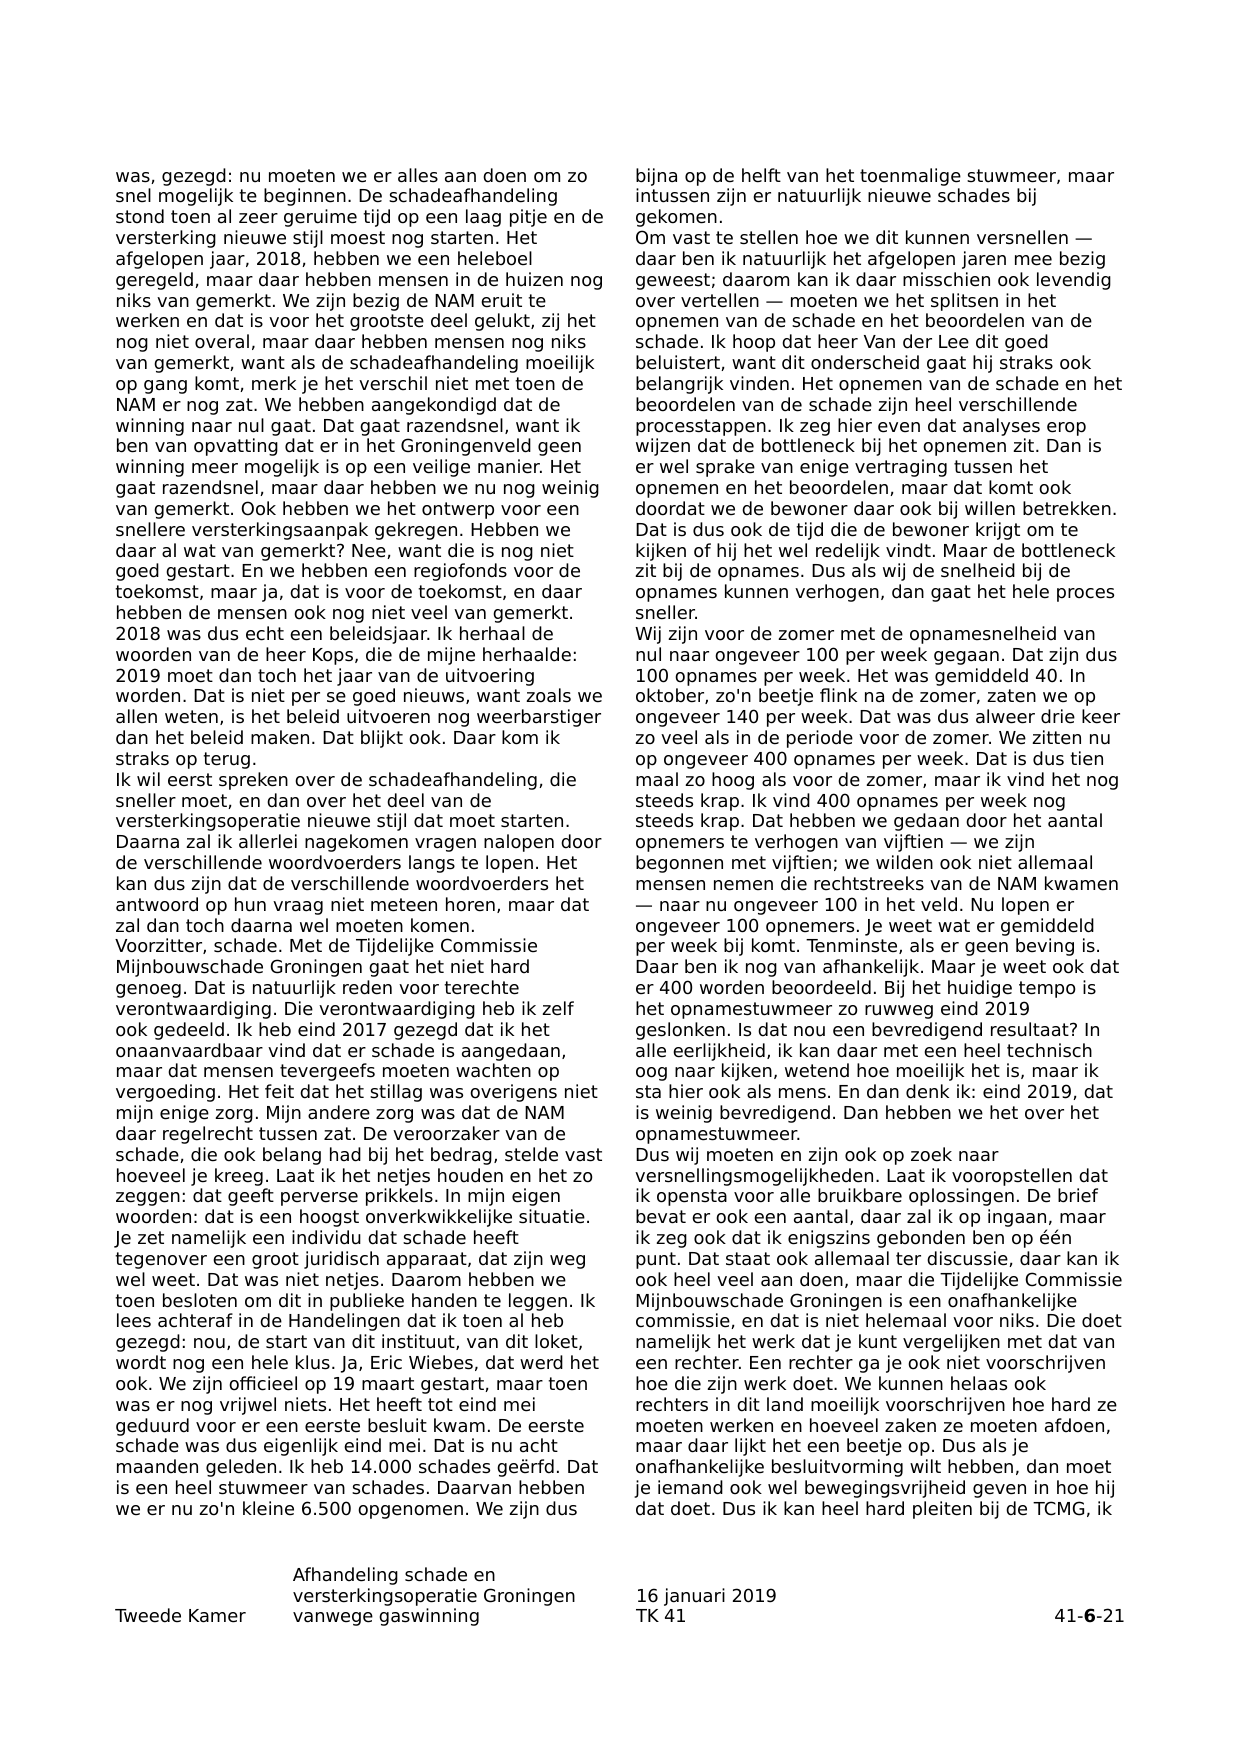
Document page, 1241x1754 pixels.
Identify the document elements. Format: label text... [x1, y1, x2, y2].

text Dus wij moeten en zijn ook op zoek naar versnellingsmogelijkheden. Laat ik vooropstellen dat ik opensta voor alle bruikbare oplossingen. De brief bevat er ook een aantal, daar zal ik op ingaan, maar ik zeg ook dat ik enigszins gebonden ben op één punt. Dat staat ook allemaal ter discussie, daar kan ik ook heel veel aan doen, maar die Tijdelijke Commissie Mijnbouwschade Groningen is een onafhankelijke commissie, en dat is niet helemaal voor niks. Die doet namelijk het werk dat je kunt vergelijken met dat van een rechter. Een rechter ga je ook niet voorschrijven hoe die zijn werk doet. We kunnen helaas ook rechters in dit land moeilijk voorschrijven hoe hard ze moeten werken en hoeveel zaken ze moeten afdoen, maar daar lijkt het een beetje op. Dus als je onafhankelijke besluitvorming wilt hebben, dan moet je iemand ook wel bewegingsvrijheid geven in hoe hij dat doet. Dus ik kan heel hard pleiten bij de TCMG, ik [635, 1144, 1125, 1519]
text bijna op de helft van het toenmalige stuwmeer, maar intussen zijn er natuurlijk nieuwe schades bij gekomen. [635, 165, 1125, 228]
text Om vast te stellen hoe we dit kunnen versnellen — daar ben ik natuurlijk het afgelopen jaren mee bezig geweest; daarom kan ik daar misschien ook levendig over vertellen — moeten we het splitsen in het opnemen van de schade en het beoordelen van de schade. Ik hoop dat heer Van der Lee dit goed beluistert, want dit onderscheid gaat hij straks ook belangrijk vinden. Het opnemen van de schade en het beoordelen van de schade zijn heel verschillende processtappen. Ik zeg hier even dat analyses erop wijzen dat de bottleneck bij het opnemen zit. Dan is er wel sprake van enige vertraging tussen het opnemen en het beoordelen, maar dat komt ook doordat we de bewoner daar ook bij willen betrekken. Dat is dus ook de tijd die de bewoner krijgt om te kijken of hij het wel redelijk vindt. Maar de bottleneck zit bij de opnames. Dus als wij de snelheid bij de opnames kunnen verhogen, dan gaat het hele proces sneller. [635, 228, 1125, 624]
text Wij zijn voor de zomer met de opnamesnelheid van nul naar ongeveer 100 per week gegaan. Dat zijn dus 100 opnames per week. Het was gemiddeld 40. In oktober, zo'n beetje flink na de zomer, zaten we op ongeveer 140 per week. Dat was dus alweer drie keer zo veel als in de periode voor de zomer. We zitten nu op ongeveer 400 opnames per week. Dat is dus tien maal zo hoog als voor de zomer, maar ik vind het nog steeds krap. Ik vind 400 opnames per week nog steeds krap. Dat hebben we gedaan door het aantal opnemers te verhogen van vijftien — we zijn begonnen met vijftien; we wilden ook niet allemaal mensen nemen die rechtstreeks van de NAM kwamen — naar nu ongeveer 100 in het veld. Nu lopen er ongeveer 100 opnemers. Je weet wat er gemiddeld per week bij komt. Tenminste, als er geen beving is. Daar ben ik nog van afhankelijk. Maar je weet ook dat er 400 worden beoordeeld. Bij het huidige tempo is het opnamestuwmeer zo ruwweg eind 2019 geslonken. Is dat nou een bevredigend resultaat? In alle eerlijkheid, ik kan daar met een heel technisch oog naar kijken, wetend hoe moeilijk het is, maar ik sta hier ook als mens. En dan denk ik: eind 2019, dat is weinig bevredigend. Dan hebben we het over het opnamestuwmeer. [635, 624, 1125, 1144]
text Ik wil eerst spreken over de schadeafhandeling, die sneller moet, en dan over het deel van de versterkingsoperatie nieuwe stijl dat moet starten. Daarna zal ik allerlei nagekomen vragen nalopen door de verschillende woordvoerders langs te lopen. Het kan dus zijn dat de verschillende woordvoerders het antwoord op hun vraag niet meteen horen, maar dat zal dan toch daarna wel moeten komen. [115, 769, 605, 936]
text was, gezegd: nu moeten we er alles aan doen om zo snel mogelijk te beginnen. De schadeafhandeling stond toen al zeer geruime tijd op een laag pitje en de versterking nieuwe stijl moest nog starten. Het afgelopen jaar, 2018, hebben we een heleboel geregeld, maar daar hebben mensen in de huizen nog niks van gemerkt. We zijn bezig de NAM eruit te werken en dat is voor het grootste deel gelukt, zij het nog niet overal, maar daar hebben mensen nog niks van gemerkt, want als de schadeafhandeling moeilijk op gang komt, merk je het verschil niet met toen de NAM er nog zat. We hebben aangekondigd dat de winning naar nul gaat. Dat gaat razendsnel, want ik ben van opvatting dat er in het Groningenveld geen winning meer mogelijk is op een veilige manier. Het gaat razendsnel, maar daar hebben we nu nog weinig van gemerkt. Ook hebben we het ontwerp voor een snellere versterkingsaanpak gekregen. Hebben we daar al wat van gemerkt? Nee, want die is nog niet goed gestart. En we hebben een regiofonds voor de toekomst, maar ja, dat is voor de toekomst, en daar hebben de mensen ook nog niet veel van gemerkt. 2018 was dus echt een beleidsjaar. Ik herhaal de woorden van de heer Kops, die de mijne herhaalde: 2019 moet dan toch het jaar van de uitvoering worden. Dat is niet per se goed nieuws, want zoals we allen weten, is het beleid uitvoeren nog weerbarstiger dan het beleid maken. Dat blijkt ook. Daar kom ik straks op terug. [115, 165, 605, 769]
text Voorzitter, schade. Met de Tijdelijke Commissie Mijnbouwschade Groningen gaat het niet hard genoeg. Dat is natuurlijk reden voor terechte verontwaardiging. Die verontwaardiging heb ik zelf ook gedeeld. Ik heb eind 2017 gezegd dat ik het onaanvaardbaar vind dat er schade is aangedaan, maar dat mensen tevergeefs moeten wachten op vergoeding. Het feit dat het stillag was overigens niet mijn enige zorg. Mijn andere zorg was dat de NAM daar regelrecht tussen zat. De veroorzaker van de schade, die ook belang had bij het bedrag, stelde vast hoeveel je kreeg. Laat ik het netjes houden en het zo zeggen: dat geeft perverse prikkels. In mijn eigen woorden: dat is een hoogst onverkwikkelijke situatie. Je zet namelijk een individu dat schade heeft tegenover een groot juridisch apparaat, dat zijn weg wel weet. Dat was niet netjes. Daarom hebben we toen besloten om dit in publieke handen te leggen. Ik lees achteraf in de Handelingen dat ik toen al heb gezegd: nou, de start van dit instituut, van dit loket, wordt nog een hele klus. Ja, Eric Wiebes, dat werd het ook. We zijn officieel op 19 maart gestart, maar toen was er nog vrijwel niets. Het heeft tot eind mei geduurd voor er een eerste besluit kwam. De eerste schade was dus eigenlijk eind mei. Dat is nu acht maanden geleden. Ik heb 14.000 schades geërfd. Dat is een heel stuwmeer van schades. Daarvan hebben we er nu zo'n kleine 6.500 opgenomen. We zijn dus [115, 936, 605, 1519]
